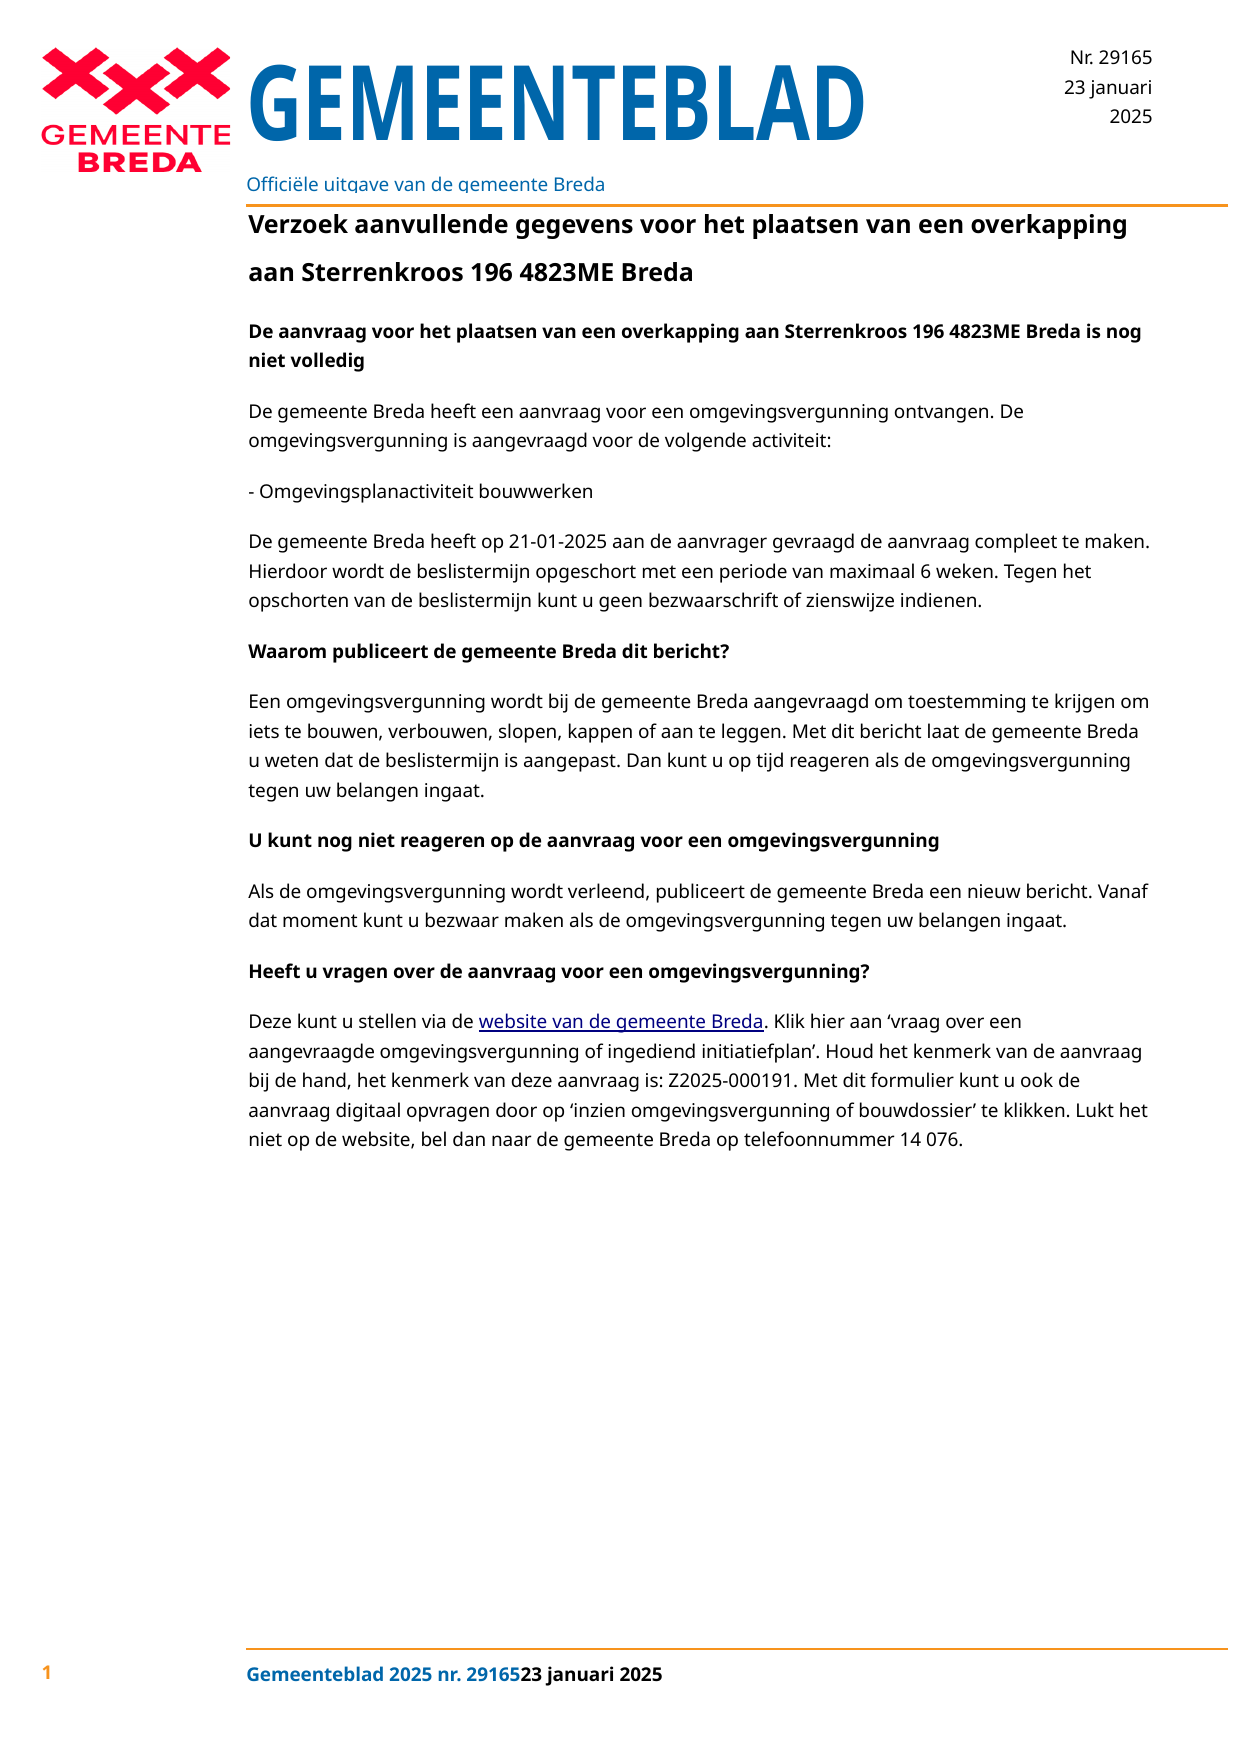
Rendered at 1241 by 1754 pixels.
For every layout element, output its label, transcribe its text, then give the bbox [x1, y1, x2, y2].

text De aanvraag voor het plaatsen van een overkapping aan Sterrenkroos 196 4823ME Breda is nog niet volledig [248, 318, 1152, 373]
text Verzoek aanvullende gegevens voor het plaatsen van een overkapping aan Sterrenkroos 196 4823ME Breda [248, 207, 1152, 288]
picture [41, 47, 231, 172]
text De gemeente Breda heeft een aanvraag voor een omgevingsvergunning ontvangen. De omgevingsvergunning is aangevraagd voor de volgende activiteit: [248, 398, 1152, 453]
text Als de omgevingsvergunning wordt verleend, publiceert de gemeente Breda een nieuw bericht. Vanaf dat moment kunt u bezwaar maken als de omgevingsvergunning tegen uw belangen ingaat. [248, 878, 1152, 933]
text U kunt nog niet reageren op de aanvraag voor een omgevingsvergunning [248, 827, 1152, 853]
text Waarom publiceert de gemeente Breda dit bericht? [248, 638, 1152, 664]
text Deze kunt u stellen via de website van de gemeente Breda. Klik hier aan ‘vraag over een aangevraagde omgevingsvergunning of ingediend initiatiefplan’. Houd het kenmerk van de aanvraag bij de hand, het kenmerk van deze aanvraag is: Z2025-000191. Met dit formulier kunt u ook de aanvraag digitaal opvragen door op ‘inzien omgevingsvergunning of bouwdossier’ te klikken. Lukt het niet op de website, bel dan naar de gemeente Breda op telefoonnummer 14 076. [248, 1008, 1152, 1152]
text Heeft u vragen over de aanvraag voor een omgevingsvergunning? [248, 958, 1152, 984]
text De gemeente Breda heeft op 21-01-2025 aan de aanvrager gevraagd de aanvraag compleet te maken. Hierdoor wordt de beslistermijn opgeschort met een periode van maximaal 6 weken. Tegen het opschorten van de beslistermijn kunt u geen bezwaarschrift of zienswijze indienen. [248, 528, 1152, 613]
text - Omgevingsplanactiviteit bouwwerken [248, 478, 1152, 504]
text Een omgevingsvergunning wordt bij de gemeente Breda aangevraagd om toestemming te krijgen om iets te bouwen, verbouwen, slopen, kappen of aan te leggen. Met dit bericht laat de gemeente Breda u weten dat de beslistermijn is aangepast. Dan kunt u op tijd reageren als de omgevingsvergunning tegen uw belangen ingaat. [248, 688, 1152, 803]
